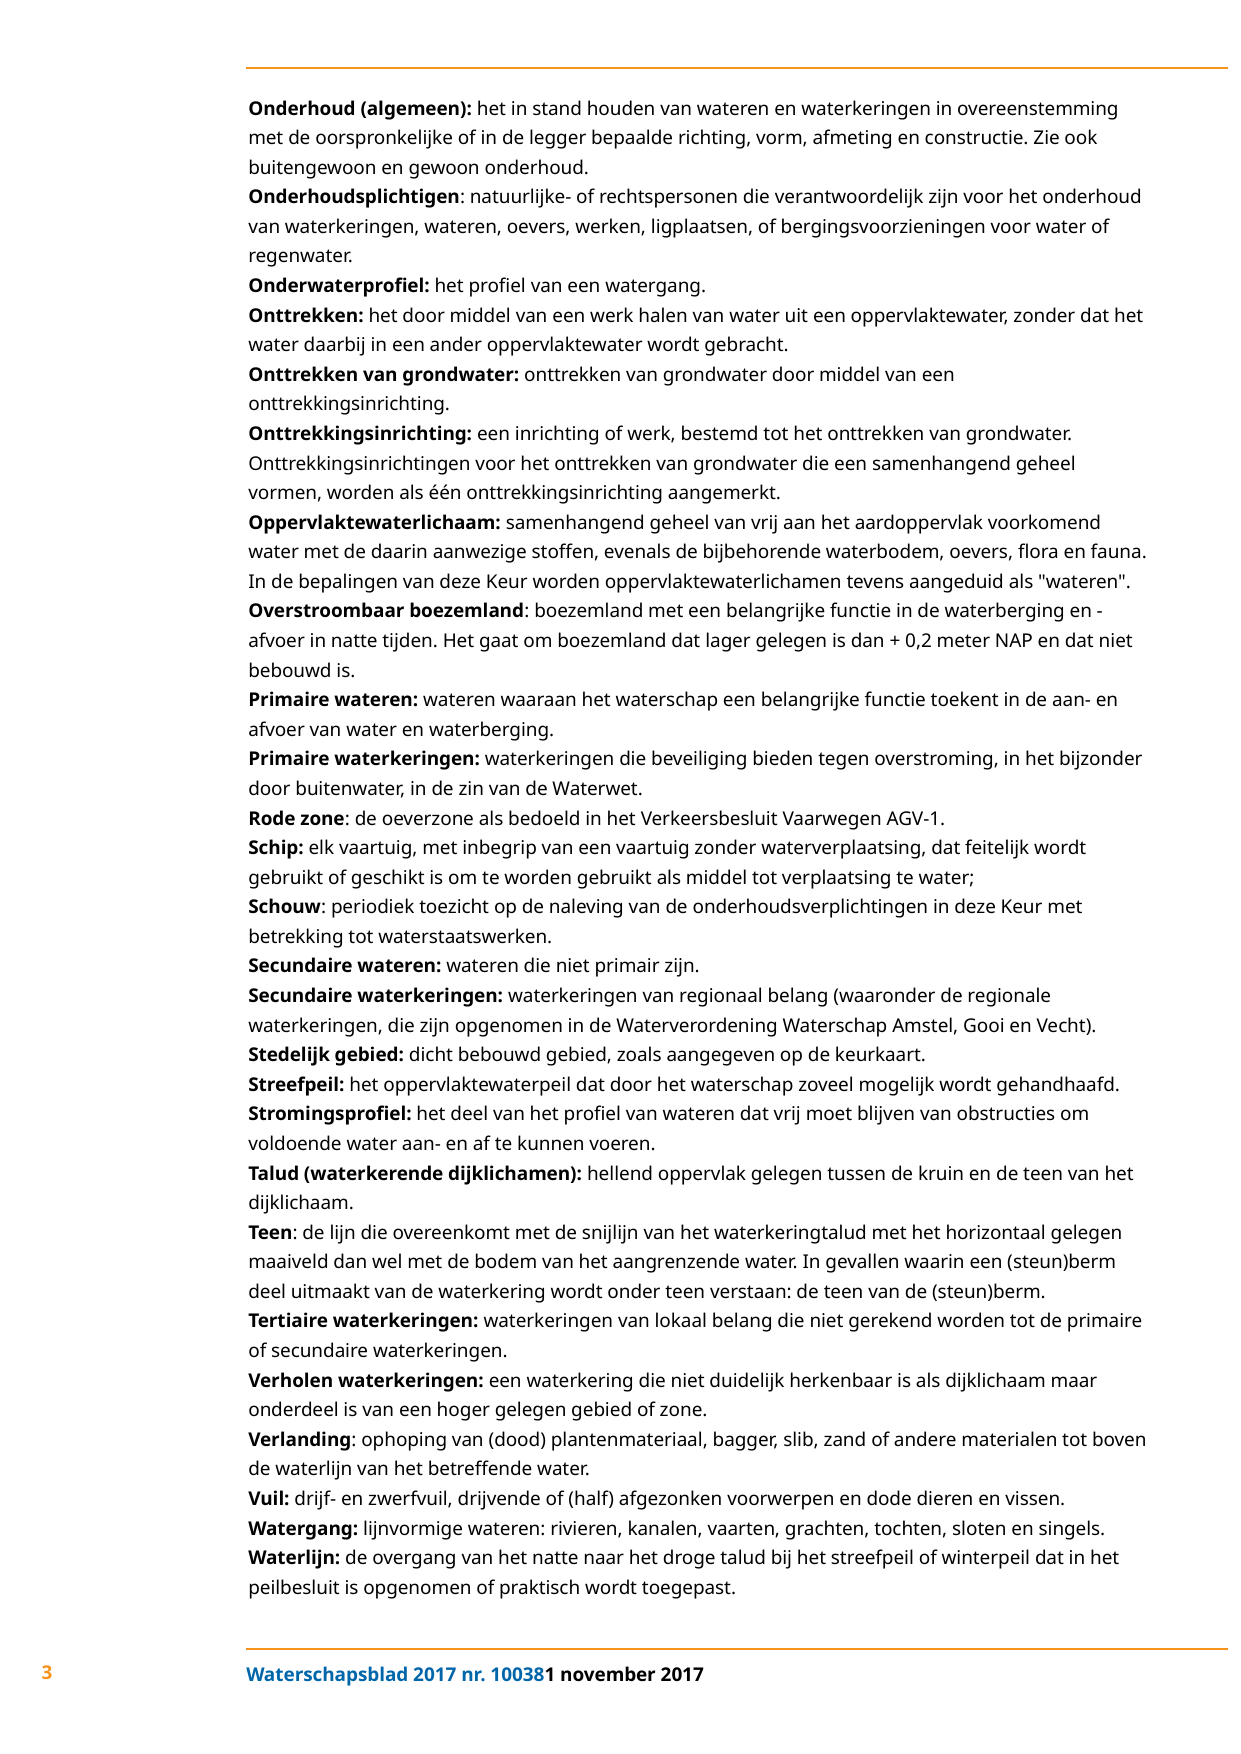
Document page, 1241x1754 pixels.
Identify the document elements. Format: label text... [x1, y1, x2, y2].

text Onttrekkingsinrichting: een inrichting of werk, bestemd tot het onttrekken van grondwater. Onttrekkingsinrichtingen voor het onttrekken van grondwater die een samenhangend geheel vormen, worden als één onttrekkingsinrichting aangemerkt. [248, 420, 1152, 505]
text Onderhoudsplichtigen: natuurlijke- of rechtspersonen die verantwoordelijk zijn voor het onderhoud van waterkeringen, wateren, oevers, werken, ligplaatsen, of bergingsvoorzieningen voor water of regenwater. [248, 183, 1152, 268]
text Secundaire waterkeringen: waterkeringen van regionaal belang (waaronder de regionale waterkeringen, die zijn opgenomen in de Waterverordening Waterschap Amstel, Gooi en Vecht). [248, 982, 1152, 1038]
text Primaire waterkeringen: waterkeringen die beveiliging bieden tegen overstroming, in het bijzonder door buitenwater, in de zin van de Waterwet. [248, 746, 1152, 801]
text Stedelijk gebied: dicht bebouwd gebied, zoals aangegeven op de keurkaart. [248, 1041, 1152, 1067]
text Waterlijn: de overgang van het natte naar het droge talud bij het streefpeil of winterpeil dat in het peilbesluit is opgenomen of praktisch wordt toegepast. [248, 1544, 1152, 1600]
text Onttrekken van grondwater: onttrekken van grondwater door middel van een onttrekkingsinrichting. [248, 361, 1152, 416]
text Overstroombaar boezemland: boezemland met een belangrijke functie in de waterberging en -afvoer in natte tijden. Het gaat om boezemland dat lager gelegen is dan + 0,2 meter NAP en dat niet bebouwd is. [248, 598, 1152, 683]
text Rode zone: de oeverzone als bedoeld in het Verkeersbesluit Vaarwegen AGV-1. [248, 805, 1152, 831]
text Oppervlaktewaterlichaam: samenhangend geheel van vrij aan het aardoppervlak voorkomend water met de daarin aanwezige stoffen, evenals de bijbehorende waterbodem, oevers, flora en fauna. In de bepalingen van deze Keur worden oppervlaktewaterlichamen tevens aangeduid als "wateren". [248, 509, 1152, 594]
picture [41, 47, 231, 172]
text Verholen waterkeringen: een waterkering die niet duidelijk herkenbaar is als dijklichaam maar onderdeel is van een hoger gelegen gebied of zone. [248, 1367, 1152, 1422]
text Vuil: drijf- en zwerfvuil, drijvende of (half) afgezonken voorwerpen en dode dieren en vissen. [248, 1485, 1152, 1511]
text Streefpeil: het oppervlaktewaterpeil dat door het waterschap zoveel mogelijk wordt gehandhaafd. [248, 1071, 1152, 1097]
text Primaire wateren: wateren waaraan het waterschap een belangrijke functie toekent in de aan- en afvoer van water en waterberging. [248, 686, 1152, 742]
text Onderhoud (algemeen): het in stand houden van wateren en waterkeringen in overeenstemming met de oorspronkelijke of in de legger bepaalde richting, vorm, afmeting en constructie. Zie ook buitengewoon en gewoon onderhoud. [248, 95, 1152, 180]
text Schip: elk vaartuig, met inbegrip van een vaartuig zonder waterverplaatsing, dat feitelijk wordt gebruikt of geschikt is om te worden gebruikt als middel tot verplaatsing te water; [248, 834, 1152, 890]
text Stromingsprofiel: het deel van het profiel van wateren dat vrij moet blijven van obstructies om voldoende water aan- en af te kunnen voeren. [248, 1101, 1152, 1156]
text Watergang: lijnvormige wateren: rivieren, kanalen, vaarten, grachten, tochten, sloten en singels. [248, 1515, 1152, 1541]
text Onderwaterprofiel: het profiel van een watergang. [248, 272, 1152, 298]
text Tertiaire waterkeringen: waterkeringen van lokaal belang die niet gerekend worden tot de primaire of secundaire waterkeringen. [248, 1308, 1152, 1363]
text Verlanding: ophoping van (dood) plantenmateriaal, bagger, slib, zand of andere materialen tot boven de waterlijn van het betreffende water. [248, 1426, 1152, 1481]
text Talud (waterkerende dijklichamen): hellend oppervlak gelegen tussen de kruin en de teen van het dijklichaam. [248, 1160, 1152, 1215]
text Schouw: periodiek toezicht op de naleving van de onderhoudsverplichtingen in deze Keur met betrekking tot waterstaatswerken. [248, 893, 1152, 949]
text Onttrekken: het door middel van een werk halen van water uit een oppervlaktewater, zonder dat het water daarbij in een ander oppervlaktewater wordt gebracht. [248, 302, 1152, 357]
text Secundaire wateren: wateren die niet primair zijn. [248, 953, 1152, 978]
text Teen: de lijn die overeenkomt met de snijlijn van het waterkeringtalud met het horizontaal gelegen maaiveld dan wel met de bodem van het aangrenzende water. In gevallen waarin een (steun)berm deel uitmaakt van de waterkering wordt onder teen verstaan: de teen van de (steun)berm. [248, 1219, 1152, 1304]
